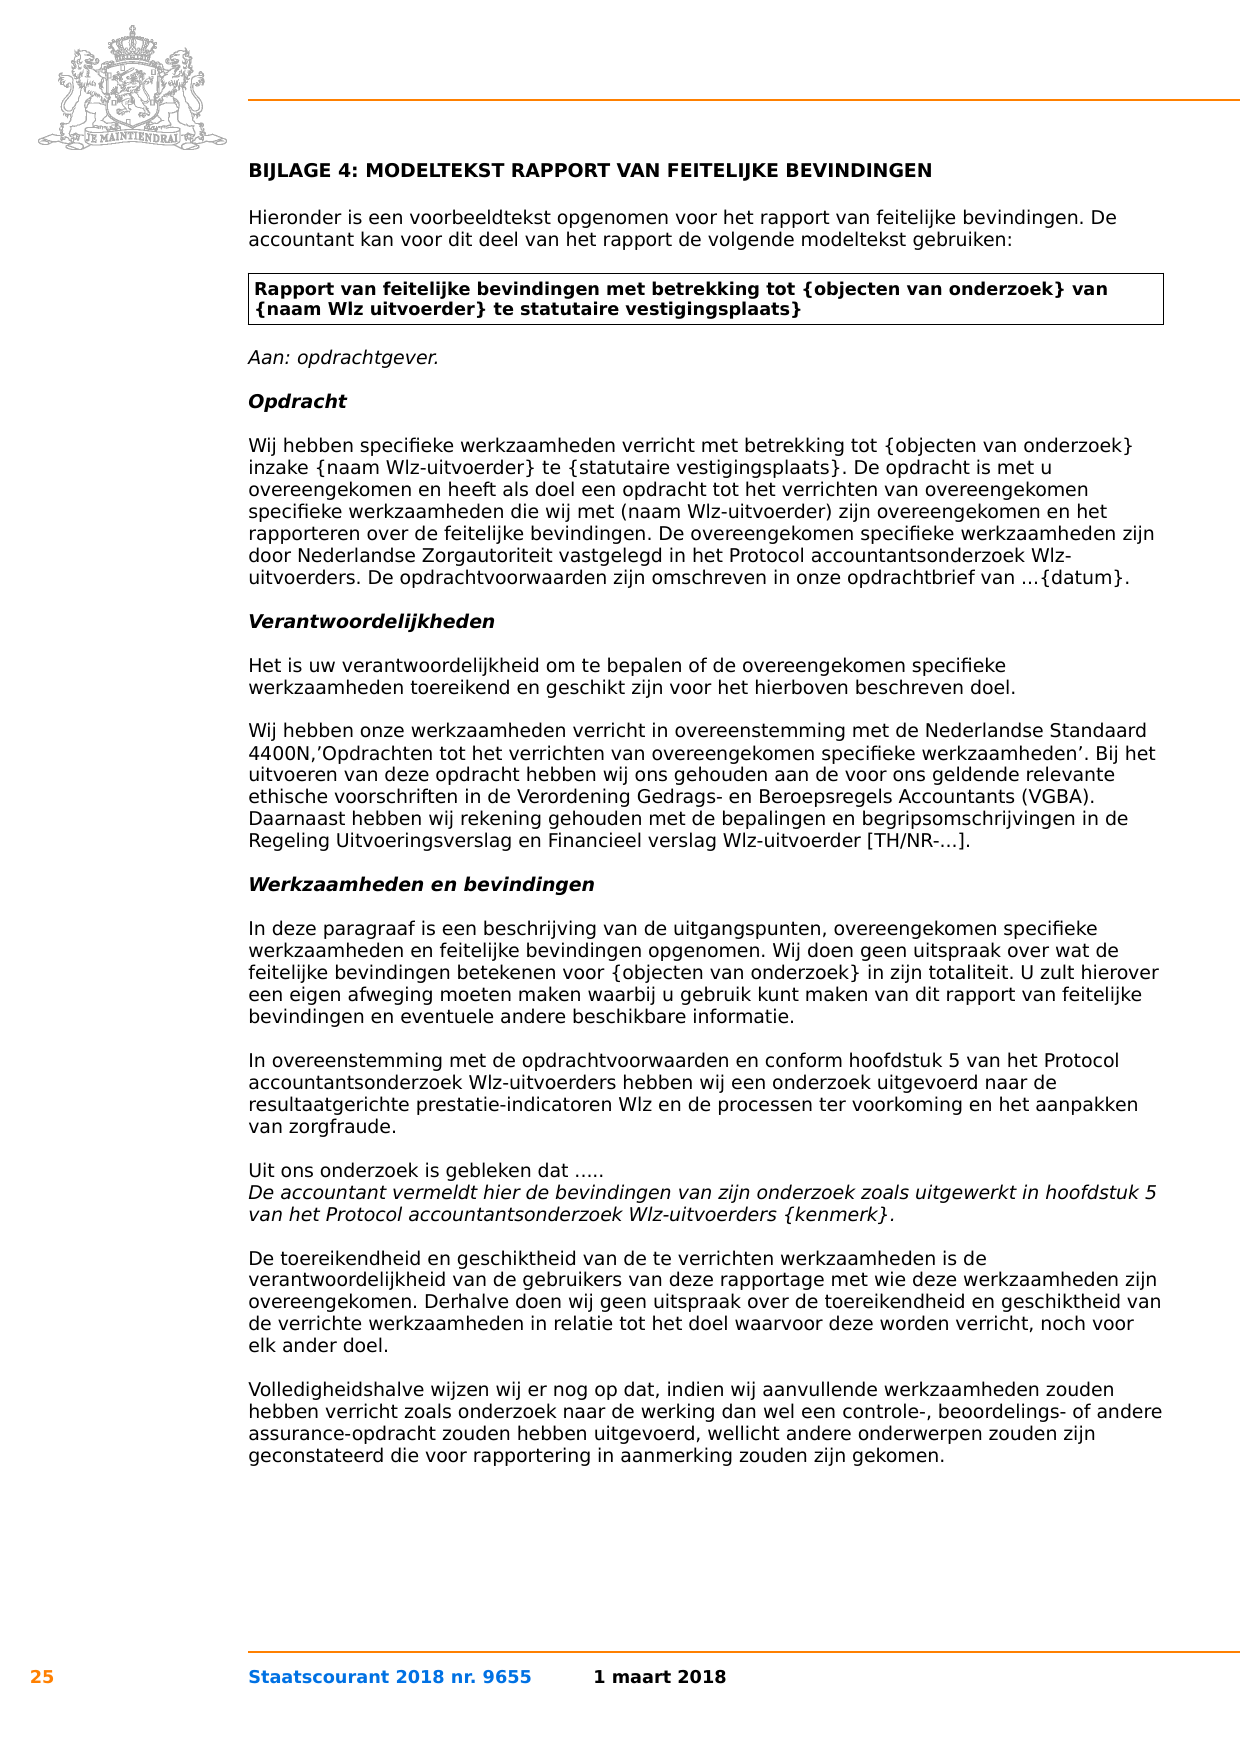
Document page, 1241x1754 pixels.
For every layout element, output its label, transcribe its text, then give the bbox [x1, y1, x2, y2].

text De accountant vermeldt hier de bevindingen van zijn onderzoek zoals uitgewerkt in hoofdstuk 5 van het Protocol accountantsonderzoek Wlz-uitvoerders {kenmerk}. [248, 1182, 1163, 1226]
subtitle BIJLAGE 4: MODELTEKST RAPPORT VAN FEITELIJKE BEVINDINGEN [248, 160, 1163, 182]
text De toereikendheid en geschiktheid van de te verrichten werkzaamheden is de verantwoordelijkheid van de gebruikers van deze rapportage met wie deze werkzaamheden zijn overeengekomen. Derhalve doen wij geen uitspraak over de toereikendheid en geschiktheid van de verrichte werkzaamheden in relatie tot het doel waarvoor deze worden verricht, noch voor elk ander doel. [248, 1247, 1163, 1357]
text Uit ons onderzoek is gebleken dat ..... [248, 1159, 1163, 1182]
subtitle Verantwoordelijkheden [248, 611, 1163, 633]
text Hieronder is een voorbeeldtekst opgenomen voor het rapport van feitelijke bevindingen. De accountant kan voor dit deel van het rapport de volgende modeltekst gebruiken: [248, 207, 1163, 251]
text Het is uw verantwoordelijkheid om te bepalen of de overeengekomen specifieke werkzaamheden toereikend en geschikt zijn voor het hierboven beschreven doel. [248, 654, 1163, 698]
subtitle Werkzaamheden en bevindingen [248, 874, 1163, 896]
text Volledigheidshalve wijzen wij er nog op dat, indien wij aanvullende werkzaamheden zouden hebben verricht zoals onderzoek naar de werking dan wel een controle-, beoordelings- of andere assurance-opdracht zouden hebben uitgevoerd, wellicht andere onderwerpen zouden zijn geconstateerd die voor rapportering in aanmerking zouden zijn gekomen. [248, 1379, 1163, 1467]
subtitle Opdracht [248, 391, 1163, 413]
text Wij hebben specifieke werkzaamheden verricht met betrekking tot {objecten van onderzoek} inzake {naam Wlz-uitvoerder} te {statutaire vestigingsplaats}. De opdracht is met u overeengekomen en heeft als doel een opdracht tot het verrichten van overeengekomen specifieke werkzaamheden die wij met (naam Wlz-uitvoerder) zijn overeengekomen en het rapporteren over de feitelijke bevindingen. De overeengekomen specifieke werkzaamheden zijn door Nederlandse Zorgautoriteit vastgelegd in het Protocol accountantsonderzoek Wlz-uitvoerders. De opdrachtvoorwaarden zijn omschreven in onze opdrachtbrief van ...{datum}. [248, 435, 1163, 589]
table_header Rapport van feitelijke bevindingen met betrekking tot {objecten van onderzoek} van {naam Wlz uitvoerder} te statutaire vestigingsplaats} [249, 274, 1163, 324]
text In overeenstemming met de opdrachtvoorwaarden en conform hoofdstuk 5 van het Protocol accountantsonderzoek Wlz-uitvoerders hebben wij een onderzoek uitgevoerd naar de resultaatgerichte prestatie-indicatoren Wlz en de processen ter voorkoming en het aanpakken van zorgfraude. [248, 1050, 1163, 1138]
picture [38, 25, 227, 150]
text In deze paragraaf is een beschrijving van de uitgangspunten, overeengekomen specifieke werkzaamheden en feitelijke bevindingen opgenomen. Wij doen geen uitspraak over wat de feitelijke bevindingen betekenen voor {objecten van onderzoek} in zijn totaliteit. U zult hierover een eigen afweging moeten maken waarbij u gebruik kunt maken van dit rapport van feitelijke bevindingen en eventuele andere beschikbare informatie. [248, 918, 1163, 1028]
text Wij hebben onze werkzaamheden verricht in overeenstemming met de Nederlandse Standaard 4400N,’Opdrachten tot het verrichten van overeengekomen specifieke werkzaamheden’. Bij het uitvoeren van deze opdracht hebben wij ons gehouden aan de voor ons geldende relevante ethische voorschriften in de Verordening Gedrags- en Beroepsregels Accountants (VGBA). Daarnaast hebben wij rekening gehouden met de bepalingen en begripsomschrijvingen in de Regeling Uitvoeringsverslag en Financieel verslag Wlz-uitvoerder [TH/NR-...]. [248, 720, 1163, 852]
text Aan: opdrachtgever. [248, 347, 1163, 369]
